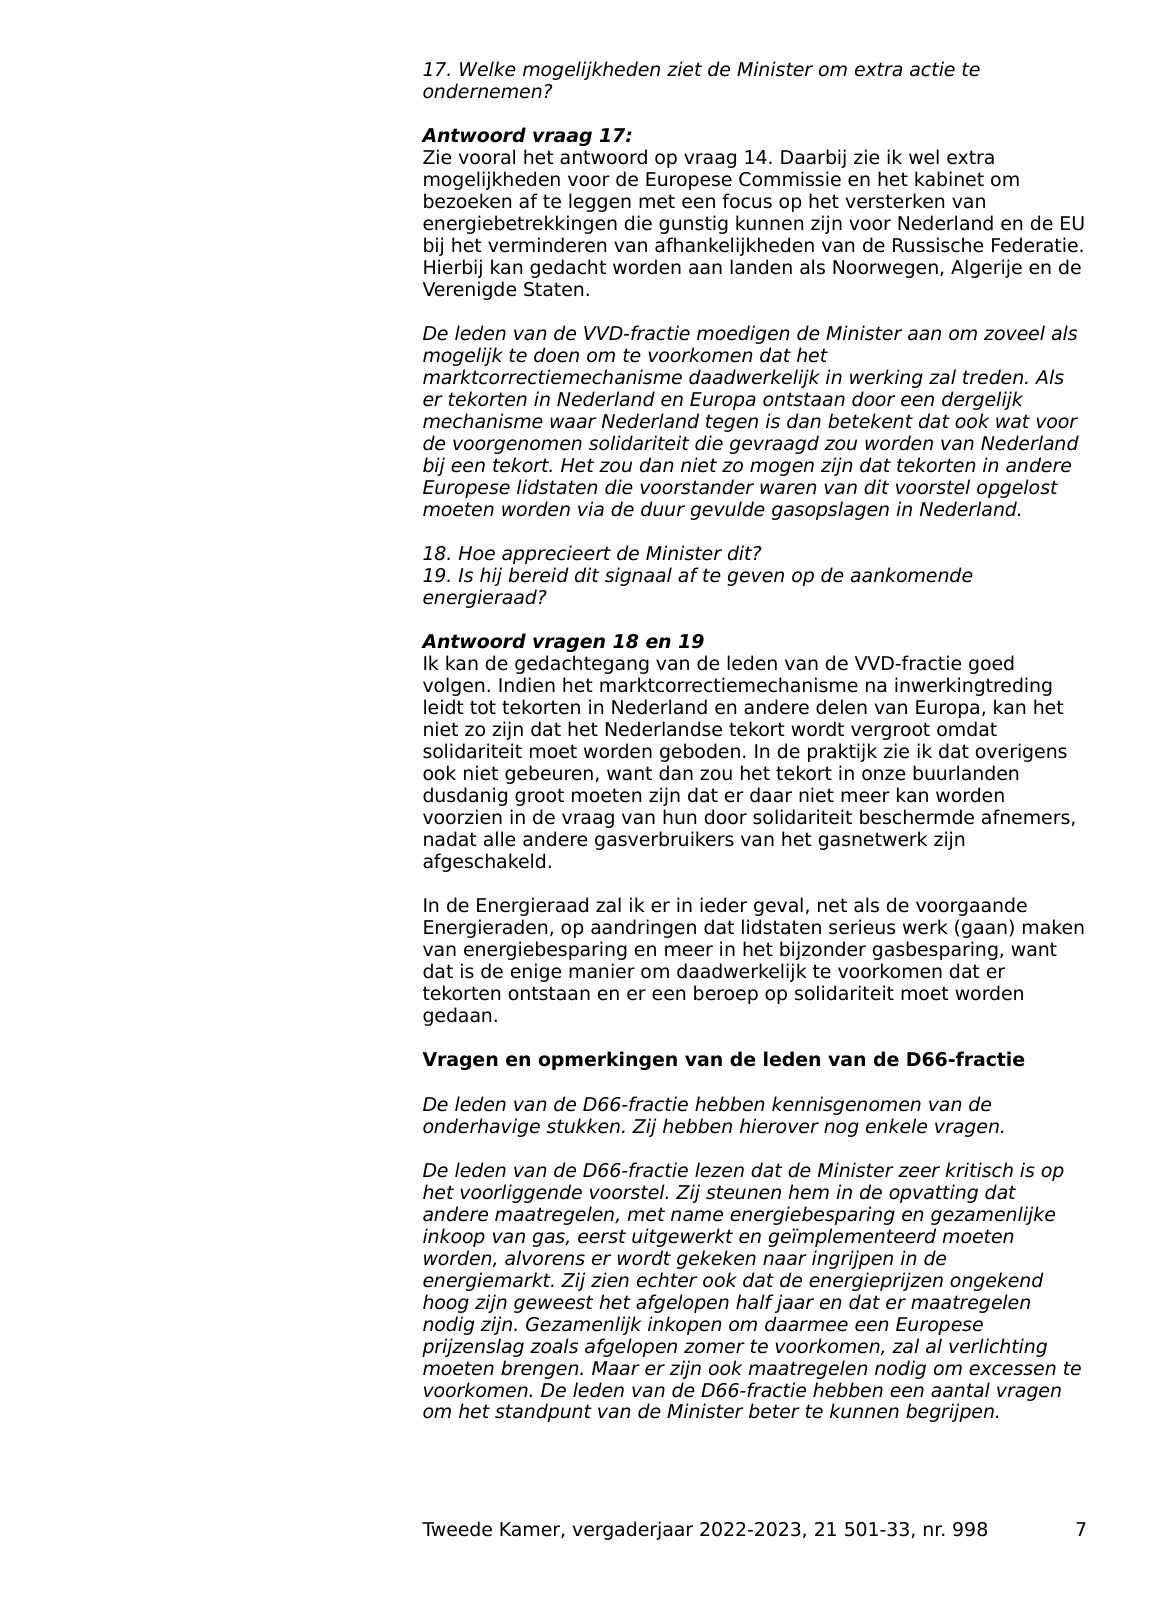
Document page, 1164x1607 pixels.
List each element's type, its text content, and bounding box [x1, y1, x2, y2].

text De leden van de D66-fractie lezen dat de Minister zeer kritisch is op het voorliggende voorstel. Zij steunen hem in de opvatting dat andere maatregelen, met name energiebesparing en gezamenlijke inkoop van gas, eerst uitgewerkt en geïmplementeerd moeten worden, alvorens er wordt gekeken naar ingrijpen in de energiemarkt. Zij zien echter ook dat de energieprijzen ongekend hoog zijn geweest het afgelopen half jaar en dat er maatregelen nodig zijn. Gezamenlijk inkopen om daarmee een Europese prijzenslag zoals afgelopen zomer te voorkomen, zal al verlichting moeten brengen. Maar er zijn ook maatregelen nodig om excessen te voorkomen. De leden van de D66-fractie hebben een aantal vragen om het standpunt van de Minister beter te kunnen begrijpen. [422, 1160, 1087, 1423]
text 18. Hoe apprecieert de Minister dit? [422, 543, 1087, 565]
text Antwoord vraag 17: [422, 125, 1087, 147]
text Antwoord vragen 18 en 19 [422, 631, 1087, 653]
text Ik kan de gedachtegang van de leden van de VVD-fractie goed volgen. Indien het marktcorrectiemechanisme na inwerkingtreding leidt tot tekorten in Nederland en andere delen van Europa, kan het niet zo zijn dat het Nederlandse tekort wordt vergroot omdat solidariteit moet worden geboden. In de praktijk zie ik dat overigens ook niet gebeuren, want dan zou het tekort in onze buurlanden dusdanig groot moeten zijn dat er daar niet meer kan worden voorzien in de vraag van hun door solidariteit beschermde afnemers, nadat alle andere gasverbruikers van het gasnetwerk zijn afgeschakeld. [422, 653, 1087, 873]
text De leden van de D66-fractie hebben kennisgenomen van de onderhavige stukken. Zij hebben hierover nog enkele vragen. [422, 1093, 1087, 1137]
text De leden van de VVD-fractie moedigen de Minister aan om zoveel als mogelijk te doen om te voorkomen dat het marktcorrectiemechanisme daadwerkelijk in werking zal treden. Als er tekorten in Nederland en Europa ontstaan door een dergelijk mechanisme waar Nederland tegen is dan betekent dat ook wat voor de voorgenomen solidariteit die gevraagd zou worden van Nederland bij een tekort. Het zou dan niet zo mogen zijn dat tekorten in andere Europese lidstaten die voorstander waren van dit voorstel opgelost moeten worden via de duur gevulde gasopslagen in Nederland. [422, 323, 1087, 521]
subtitle Vragen en opmerkingen van de leden van de D66-fractie [422, 1049, 1087, 1071]
text In de Energieraad zal ik er in ieder geval, net als de voorgaande Energieraden, op aandringen dat lidstaten serieus werk (gaan) maken van energiebesparing en meer in het bijzonder gasbesparing, want dat is de enige manier om daadwerkelijk te voorkomen dat er tekorten ontstaan en er een beroep op solidariteit moet worden gedaan. [422, 895, 1087, 1027]
text 19. Is hij bereid dit signaal af te geven op de aankomende energieraad? [422, 565, 1087, 609]
text Zie vooral het antwoord op vraag 14. Daarbij zie ik wel extra mogelijkheden voor de Europese Commissie en het kabinet om bezoeken af te leggen met een focus op het versterken van energiebetrekkingen die gunstig kunnen zijn voor Nederland en de EU bij het verminderen van afhankelijkheden van de Russische Federatie. Hierbij kan gedacht worden aan landen als Noorwegen, Algerije en de Verenigde Staten. [422, 147, 1087, 301]
text 17. Welke mogelijkheden ziet de Minister om extra actie te ondernemen? [422, 59, 1087, 103]
